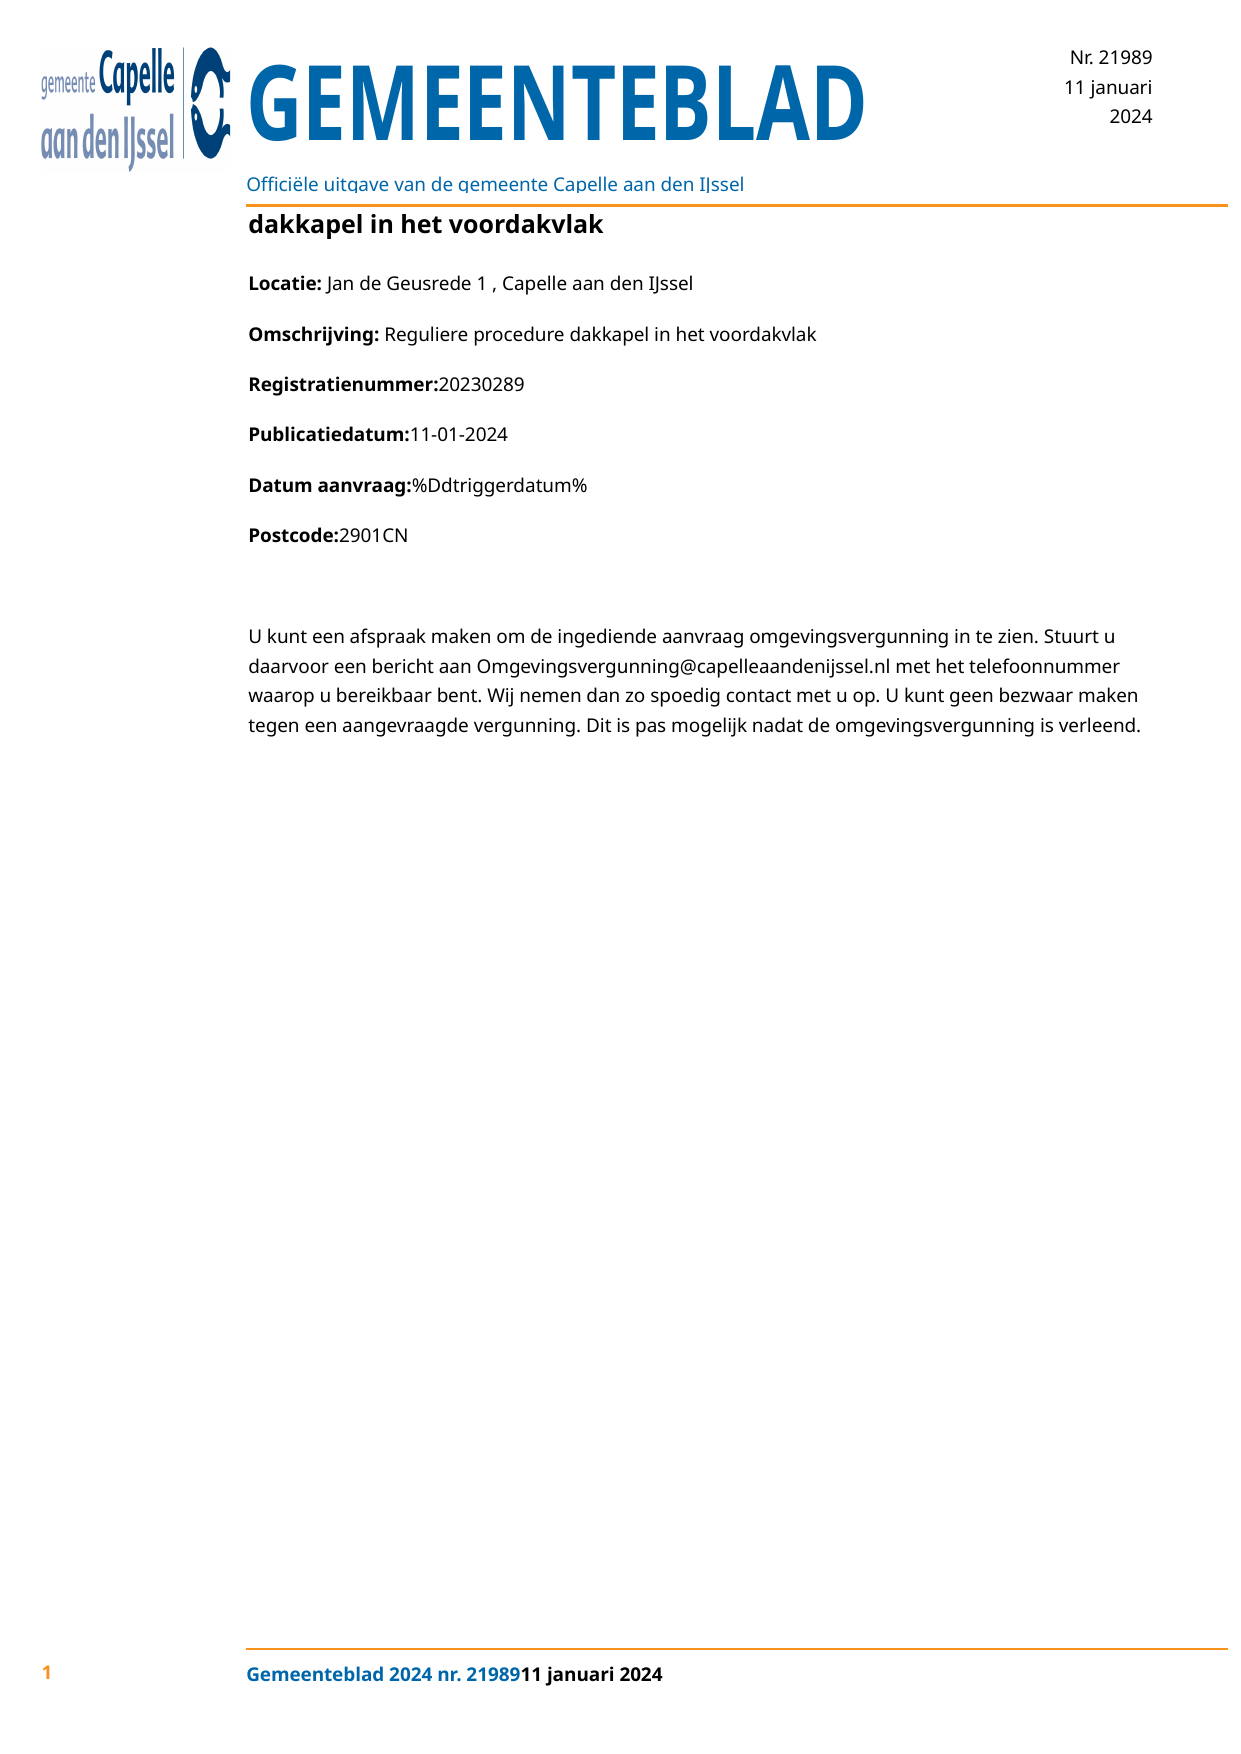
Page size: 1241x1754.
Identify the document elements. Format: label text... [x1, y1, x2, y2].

text dakkapel in het voordakvlak [248, 207, 1152, 241]
picture [41, 47, 231, 172]
text Publicatiedatum:11-01-2024 [248, 422, 1152, 447]
text Postcode:2901CN [248, 522, 1152, 548]
text Omschrijving: Reguliere procedure dakkapel in het voordakvlak [248, 321, 1152, 346]
text Locatie: Jan de Geusrede 1 , Capelle aan den IJssel [248, 270, 1152, 296]
text U kunt een afspraak maken om de ingediende aanvraag omgevingsvergunning in te zien. Stuurt u daarvoor een bericht aan Omgevingsvergunning@capelleaandenijssel.nl met het telefoonnummer waarop u bereikbaar bent. Wij nemen dan zo spoedig contact met u op. U kunt geen bezwaar maken tegen een aangevraagde vergunning. Dit is pas mogelijk nadat de omgevingsvergunning is verleend. [248, 623, 1152, 738]
text Registratienummer:20230289 [248, 371, 1152, 397]
text Datum aanvraag:%Ddtriggerdatum% [248, 472, 1152, 498]
